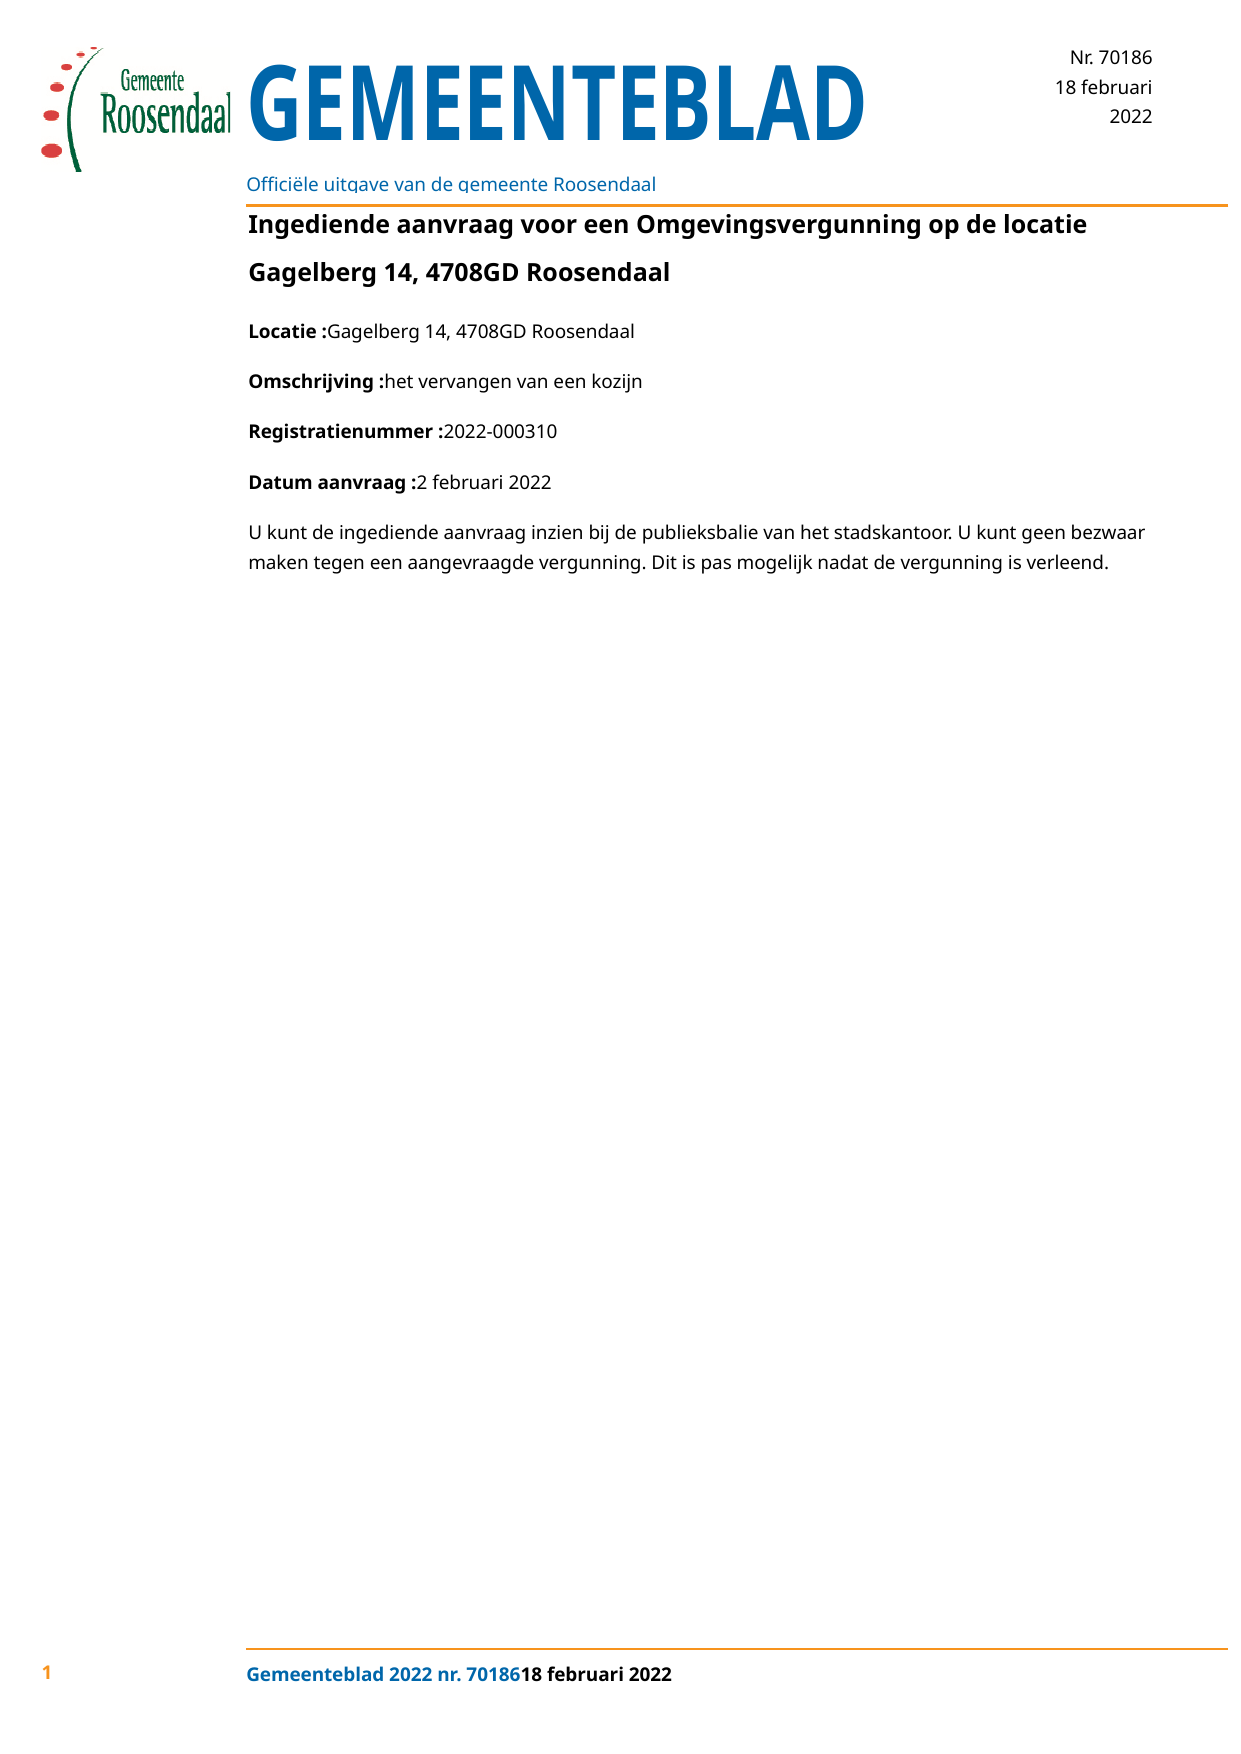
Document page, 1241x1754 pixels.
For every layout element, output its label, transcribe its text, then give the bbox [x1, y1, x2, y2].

text Ingediende aanvraag voor een Omgevingsvergunning op de locatie Gagelberg 14, 4708GD Roosendaal [248, 207, 1152, 288]
text Registratienummer :2022-000310 [248, 419, 1152, 444]
picture [41, 47, 231, 172]
text Datum aanvraag :2 februari 2022 [248, 469, 1152, 495]
text Omschrijving :het vervangen van een kozijn [248, 368, 1152, 394]
text Locatie :Gagelberg 14, 4708GD Roosendaal [248, 318, 1152, 344]
text U kunt de ingediende aanvraag inzien bij de publieksbalie van het stadskantoor. U kunt geen bezwaar maken tegen een aangevraagde vergunning. Dit is pas mogelijk nadat de vergunning is verleend. [248, 519, 1152, 575]
